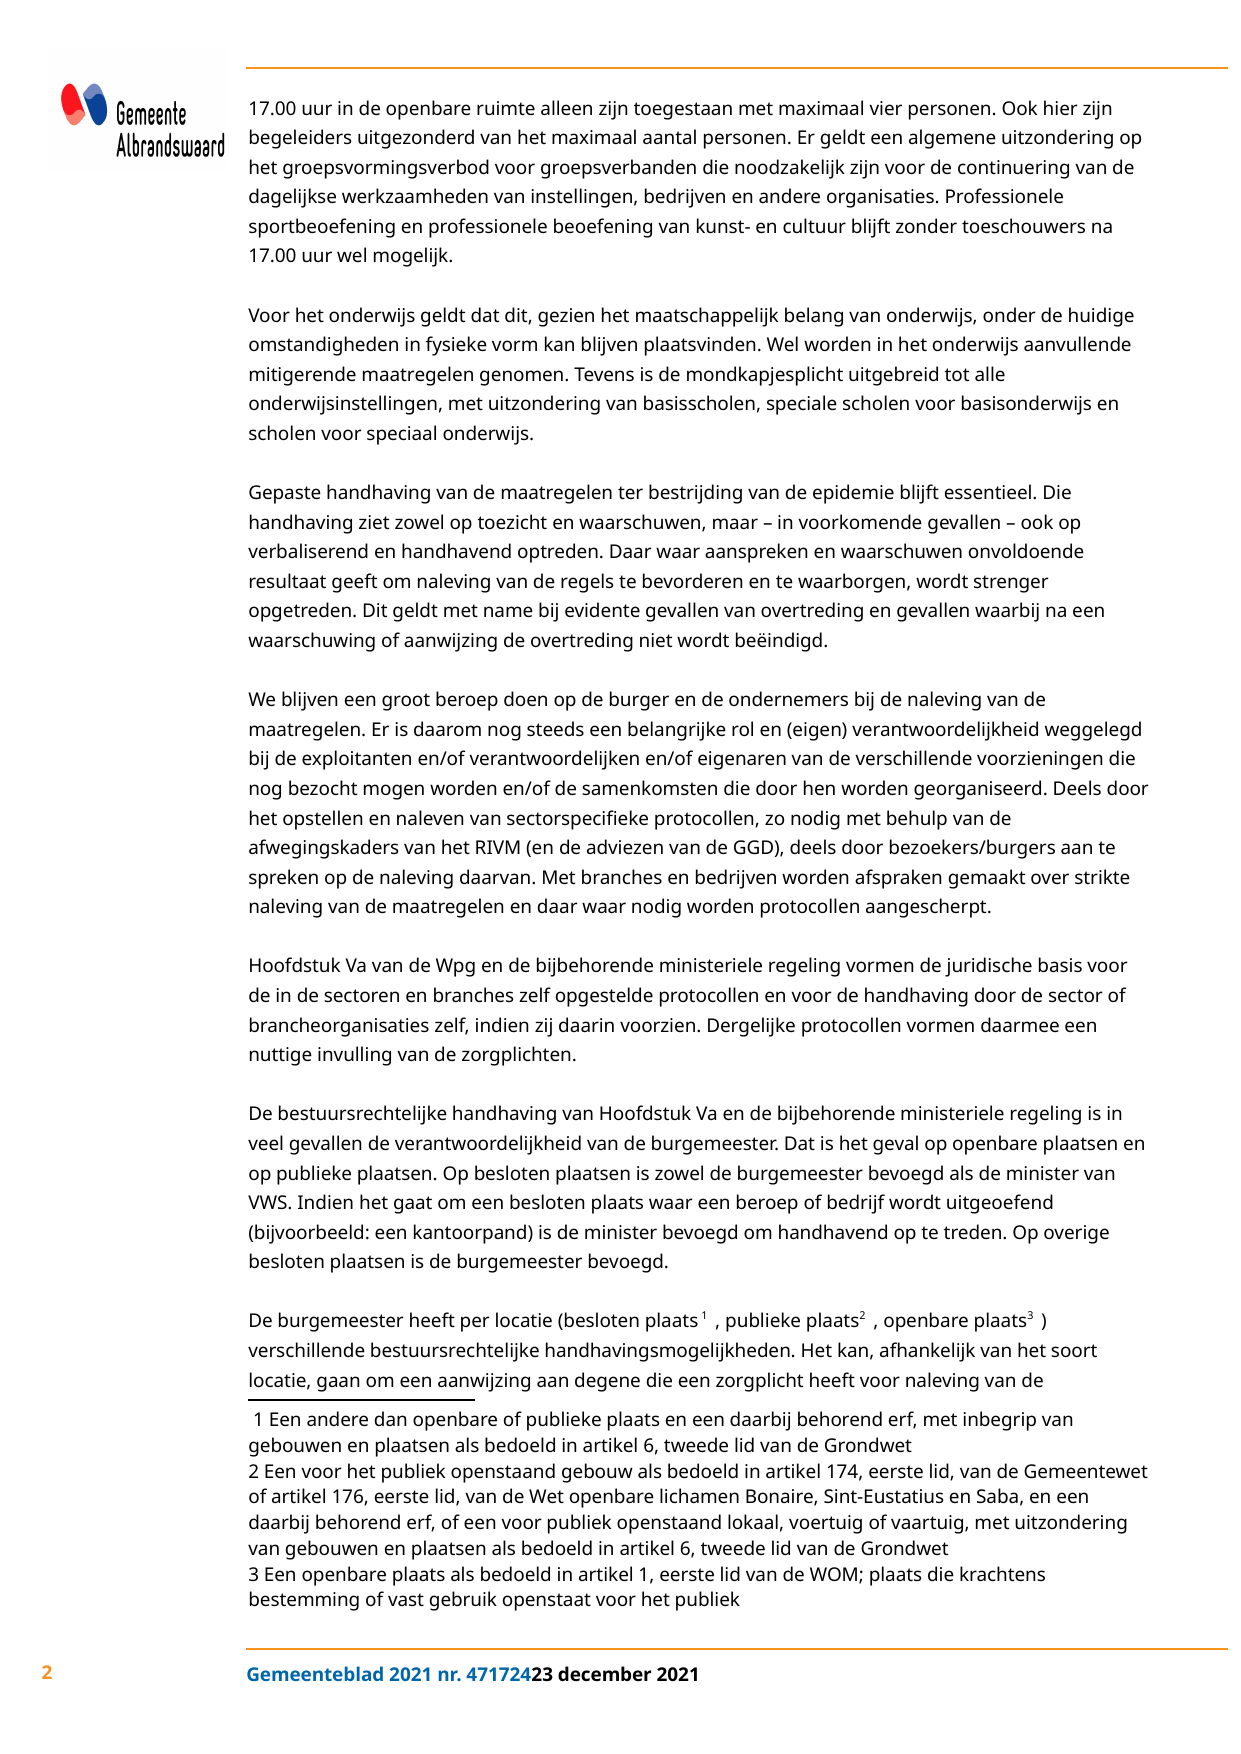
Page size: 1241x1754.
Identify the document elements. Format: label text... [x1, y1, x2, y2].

text Hoofdstuk Va van de Wpg en de bijbehorende ministeriele regeling vormen de juridische basis voor de in de sectoren en branches zelf opgestelde protocollen en voor de handhaving door de sector of brancheorganisaties zelf, indien zij daarin voorzien. Dergelijke protocollen vormen daarmee een nuttige invulling van de zorgplichten. [248, 953, 1152, 1067]
text Een openbare plaats als bedoeld in artikel 1, eerste lid van de WOM; plaats die krachtens bestemming of vast gebruik openstaat voor het publiek [248, 1561, 1152, 1612]
text De burgemeester heeft per locatie (besloten plaats , publieke plaats , openbare plaats ) verschillende bestuursrechtelijke handhavingsmogelijkheden. Het kan, afhankelijk van het soort locatie, gaan om een aanwijzing aan degene die een zorgplicht heeft voor naleving van de [248, 1308, 1152, 1393]
picture [41, 47, 231, 172]
text We blijven een groot beroep doen op de burger en de ondernemers bij de naleving van de maatregelen. Er is daarom nog steeds een belangrijke rol en (eigen) verantwoordelijkheid weggelegd bij de exploitanten en/of verantwoordelijken en/of eigenaren van de verschillende voorzieningen die nog bezocht mogen worden en/of de samenkomsten die door hen worden georganiseerd. Deels door het opstellen en naleven van sectorspecifieke protocollen, zo nodig met behulp van de afwegingskaders van het RIVM (en de adviezen van de GGD), deels door bezoekers/burgers aan te spreken op de naleving daarvan. Met branches en bedrijven worden afspraken gemaakt over strikte naleving van de maatregelen en daar waar nodig worden protocollen aangescherpt. [248, 686, 1152, 919]
text Voor het onderwijs geldt dat dit, gezien het maatschappelijk belang van onderwijs, onder de huidige omstandigheden in fysieke vorm kan blijven plaatsvinden. Wel worden in het onderwijs aanvullende mitigerende maatregelen genomen. Tevens is de mondkapjesplicht uitgebreid tot alle onderwijsinstellingen, met uitzondering van basisscholen, speciale scholen voor basisonderwijs en scholen voor speciaal onderwijs. [248, 302, 1152, 446]
text Een andere dan openbare of publieke plaats en een daarbij behorend erf, met inbegrip van gebouwen en plaatsen als bedoeld in artikel 6, tweede lid van de Grondwet [248, 1406, 1152, 1458]
text Een voor het publiek openstaand gebouw als bedoeld in artikel 174, eerste lid, van de Gemeentewet of artikel 176, eerste lid, van de Wet openbare lichamen Bonaire, Sint-Eustatius en Saba, en een daarbij behorend erf, of een voor publiek openstaand lokaal, voertuig of vaartuig, met uitzondering van gebouwen en plaatsen als bedoeld in artikel 6, tweede lid van de Grondwet [248, 1458, 1152, 1561]
text De bestuursrechtelijke handhaving van Hoofdstuk Va en de bijbehorende ministeriele regeling is in veel gevallen de verantwoordelijkheid van de burgemeester. Dat is het geval op openbare plaatsen en op publieke plaatsen. Op besloten plaatsen is zowel de burgemeester bevoegd als de minister van VWS. Indien het gaat om een besloten plaats waar een beroep of bedrijf wordt uitgeoefend (bijvoorbeeld: een kantoorpand) is de minister bevoegd om handhavend op te treden. Op overige besloten plaatsen is de burgemeester bevoegd. [248, 1101, 1152, 1274]
text 17.00 uur in de openbare ruimte alleen zijn toegestaan met maximaal vier personen. Ook hier zijn begeleiders uitgezonderd van het maximaal aantal personen. Er geldt een algemene uitzondering op het groepsvormingsverbod voor groepsverbanden die noodzakelijk zijn voor de continuering van de dagelijkse werkzaamheden van instellingen, bedrijven en andere organisaties. Professionele sportbeoefening en professionele beoefening van kunst- en cultuur blijft zonder toeschouwers na 17.00 uur wel mogelijk. [248, 95, 1152, 268]
text Gepaste handhaving van de maatregelen ter bestrijding van de epidemie blijft essentieel. Die handhaving ziet zowel op toezicht en waarschuwen, maar – in voorkomende gevallen – ook op verbaliserend en handhavend optreden. Daar waar aanspreken en waarschuwen onvoldoende resultaat geeft om naleving van de regels te bevorderen en te waarborgen, wordt strenger opgetreden. Dit geldt met name bij evidente gevallen van overtreding en gevallen waarbij na een waarschuwing of aanwijzing de overtreding niet wordt beëindigd. [248, 479, 1152, 653]
